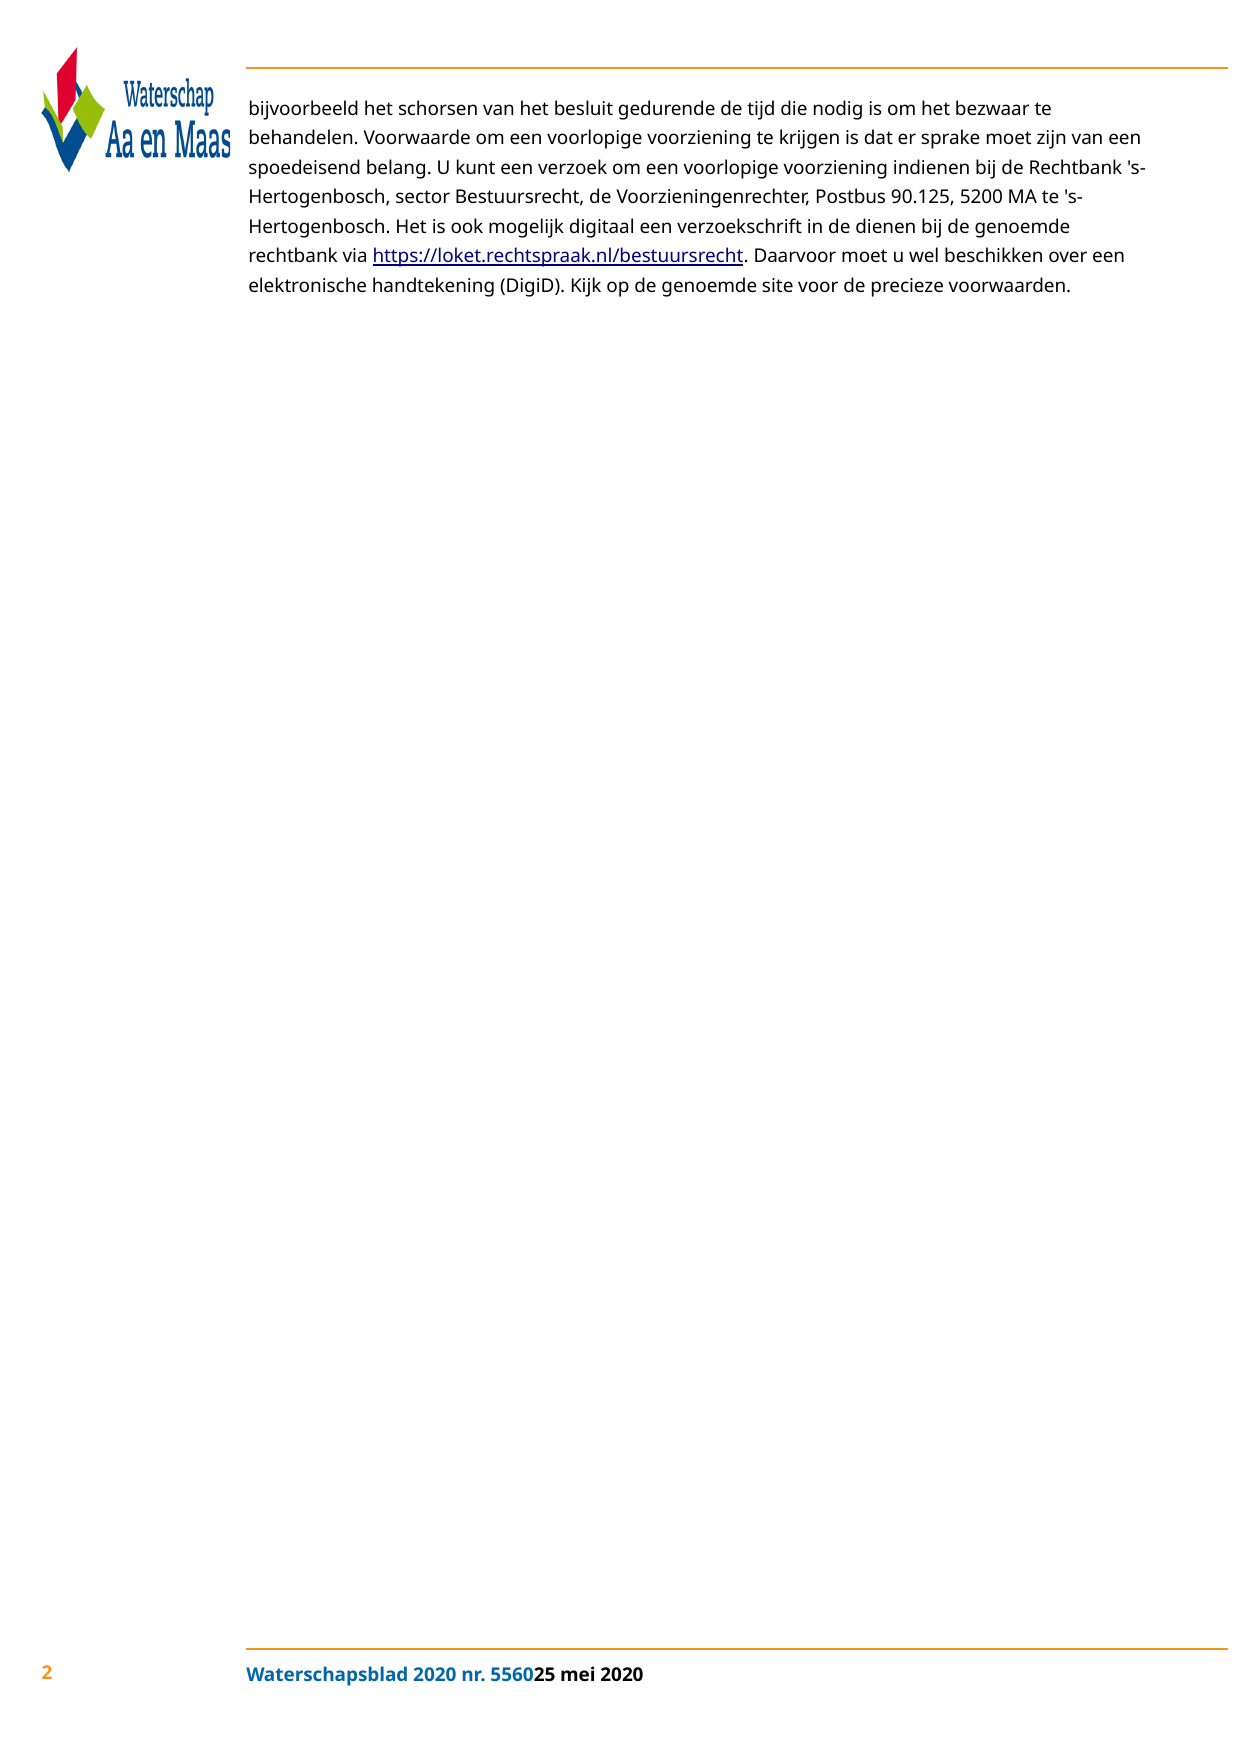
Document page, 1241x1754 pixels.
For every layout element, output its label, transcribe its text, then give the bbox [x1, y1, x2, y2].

picture [41, 47, 231, 172]
text bijvoorbeeld het schorsen van het besluit gedurende de tijd die nodig is om het bezwaar te behandelen. Voorwaarde om een voorlopige voorziening te krijgen is dat er sprake moet zijn van een spoedeisend belang. U kunt een verzoek om een voorlopige voorziening indienen bij de Rechtbank 's-Hertogenbosch, sector Bestuursrecht, de Voorzieningenrechter, Postbus 90.125, 5200 MA te 's-Hertogenbosch. Het is ook mogelijk digitaal een verzoekschrift in de dienen bij de genoemde rechtbank via https://loket.rechtspraak.nl/bestuursrecht. Daarvoor moet u wel beschikken over een elektronische handtekening (DigiD). Kijk op de genoemde site voor de precieze voorwaarden. [248, 95, 1152, 298]
